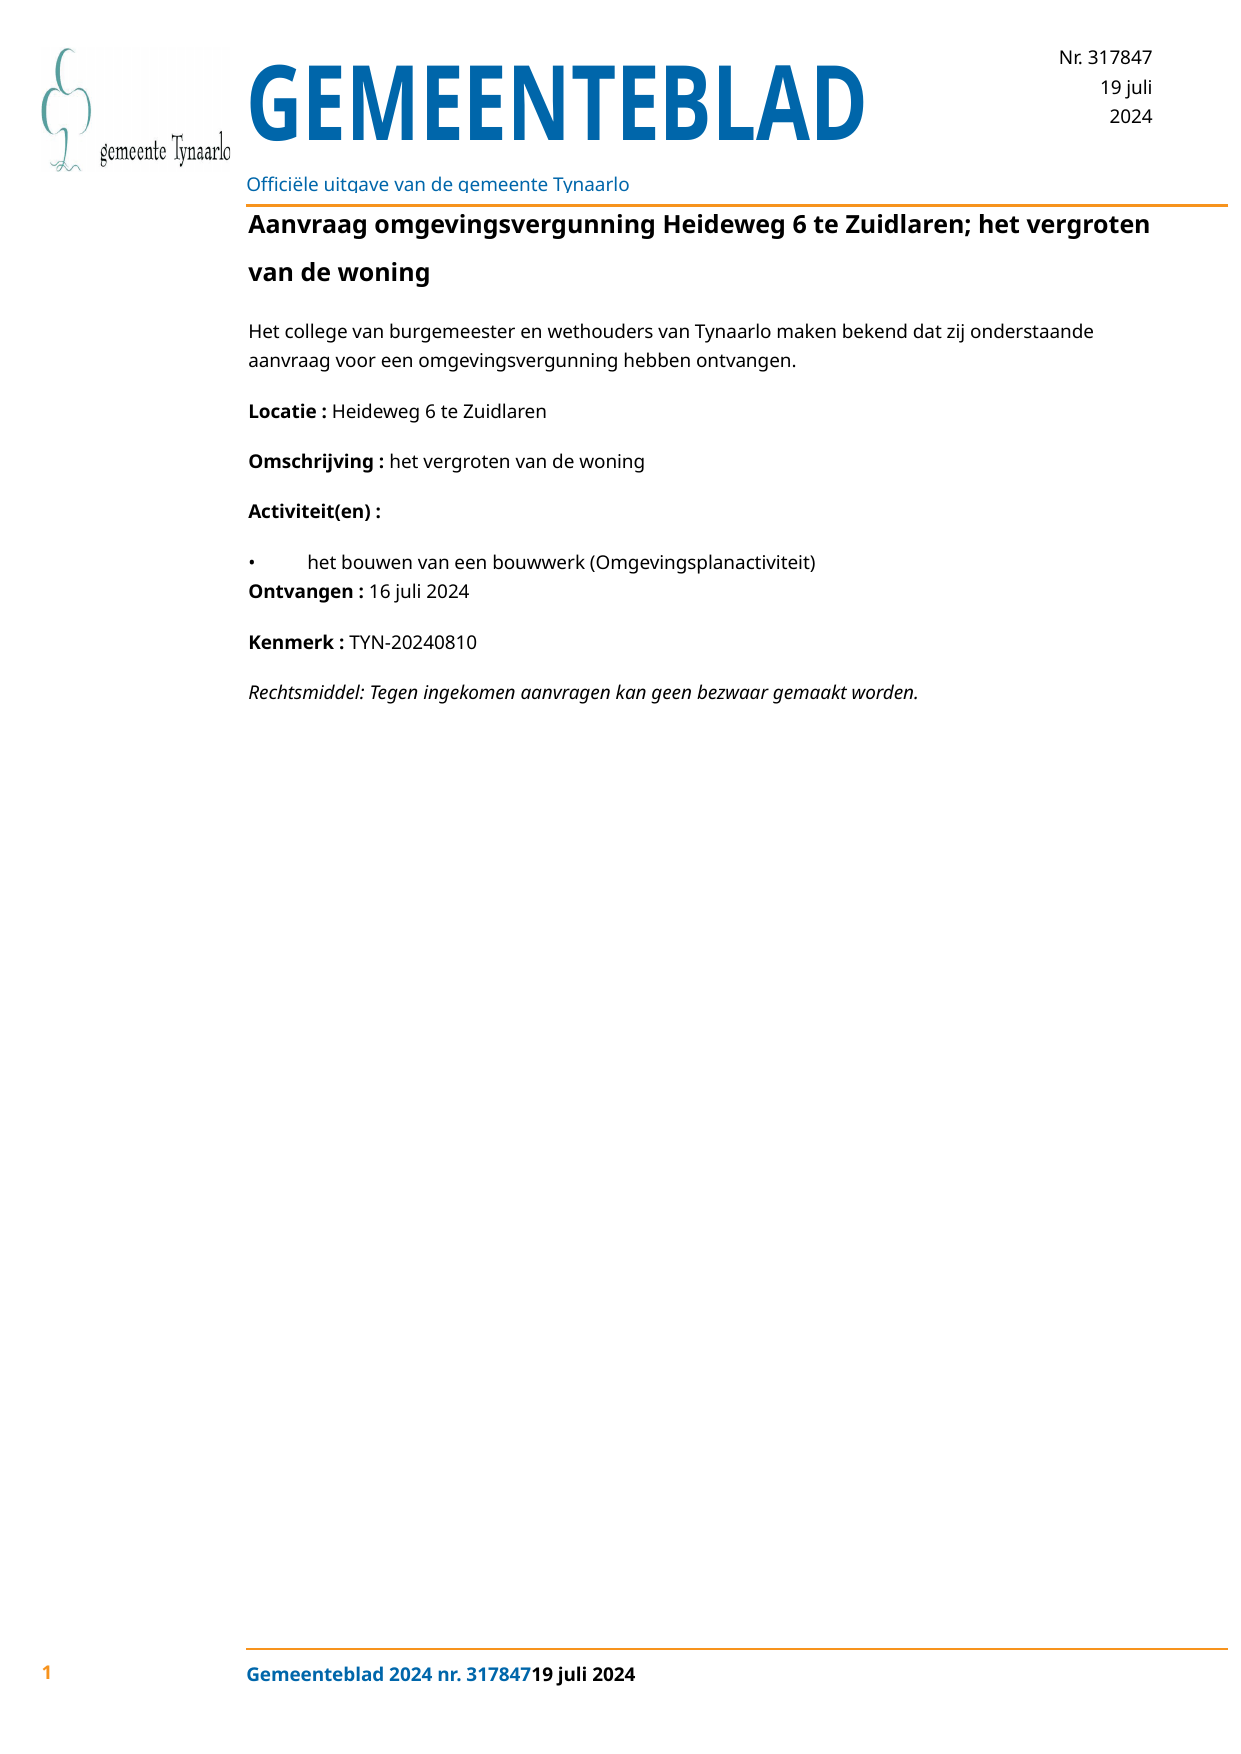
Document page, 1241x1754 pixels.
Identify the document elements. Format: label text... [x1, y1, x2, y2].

text Kenmerk : TYN-20240810 [248, 629, 1152, 655]
text Aanvraag omgevingsvergunning Heideweg 6 te Zuidlaren; het vergroten van de woning [248, 207, 1152, 288]
picture [41, 47, 231, 172]
text Ontvangen : 16 juli 2024 [248, 579, 1152, 604]
text Rechtsmiddel: Tegen ingekomen aanvragen kan geen bezwaar gemaakt worden. [248, 679, 1152, 705]
text Het college van burgemeester en wethouders van Tynaarlo maken bekend dat zij onderstaande aanvraag voor een omgevingsvergunning hebben ontvangen. [248, 318, 1152, 373]
text Locatie : Heideweg 6 te Zuidlaren [248, 398, 1152, 424]
list het bouwen van een bouwwerk (Omgevingsplanactiviteit) [248, 549, 1152, 575]
text Activiteit(en) : [248, 499, 1152, 524]
text Omschrijving : het vergroten van de woning [248, 448, 1152, 474]
